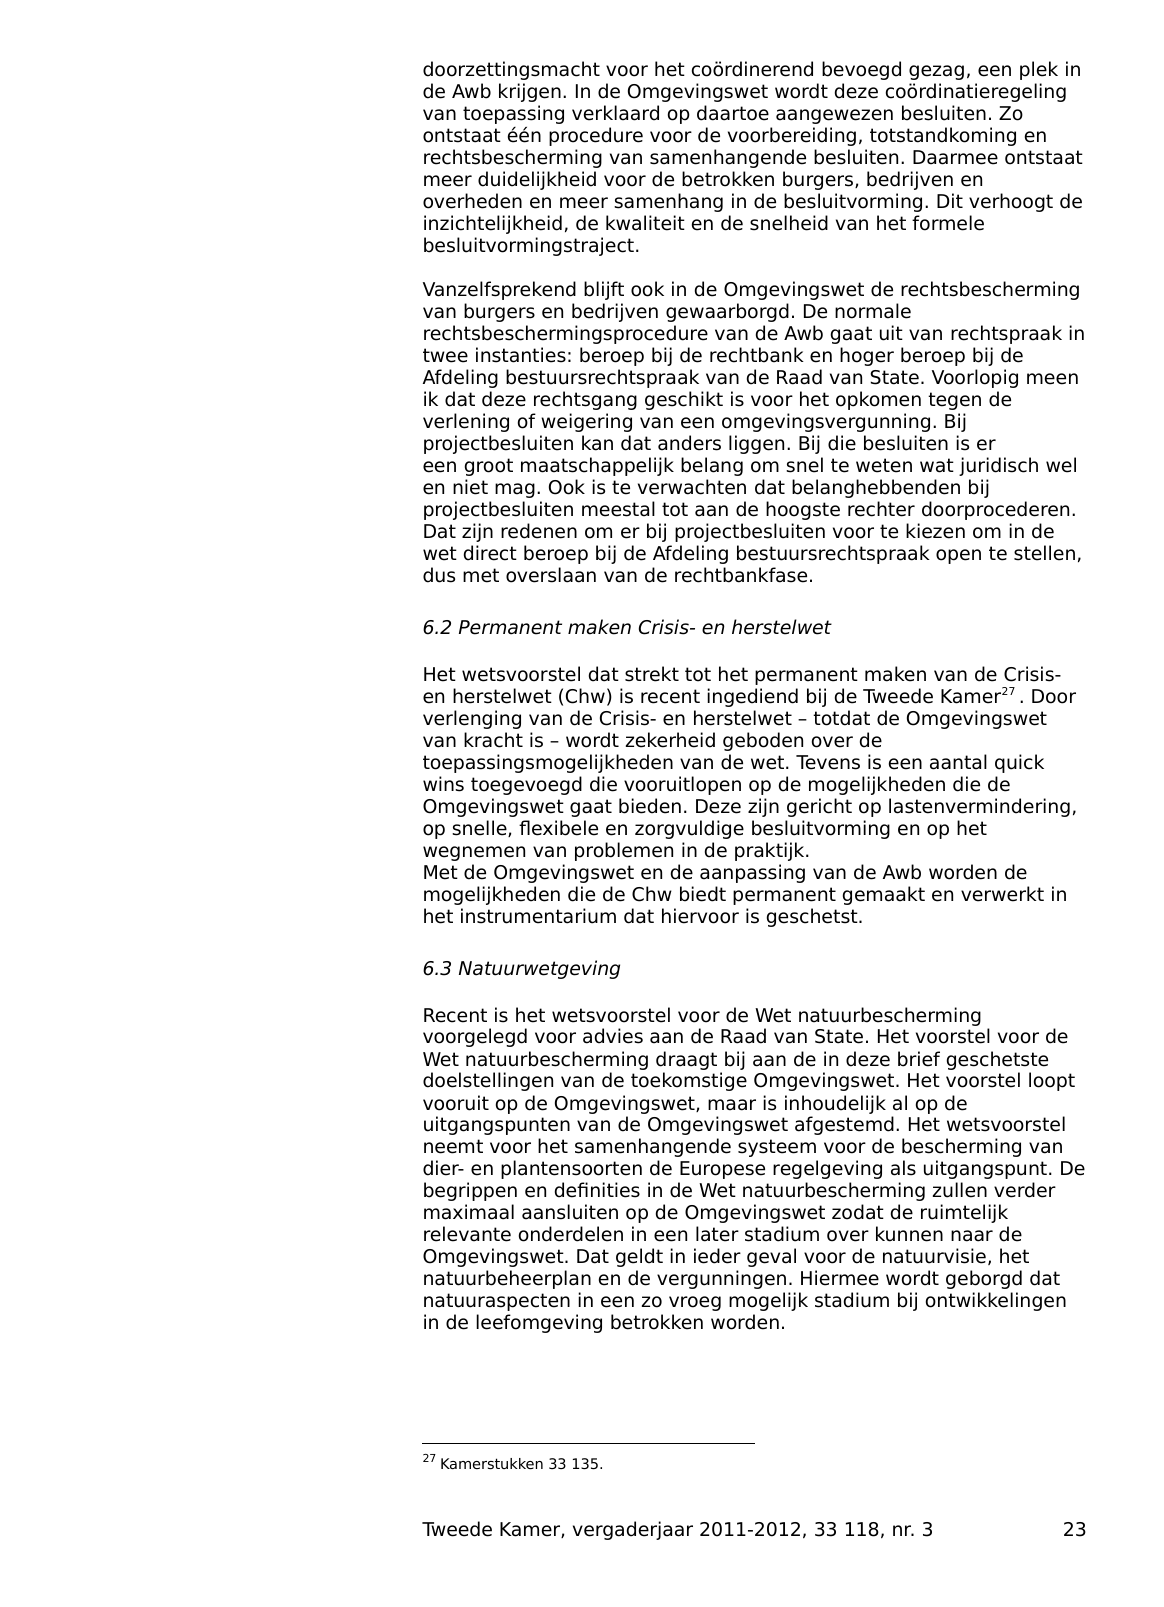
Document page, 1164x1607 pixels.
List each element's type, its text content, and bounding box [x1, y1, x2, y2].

text Kamerstukken 33 135. [422, 1452, 1087, 1474]
text Vanzelfsprekend blijft ook in de Omgevingswet de rechtsbescherming van burgers en bedrijven gewaarborgd. De normale rechtsbeschermingsprocedure van de Awb gaat uit van rechtspraak in twee instanties: beroep bij de rechtbank en hoger beroep bij de Afdeling bestuursrechtspraak van de Raad van State. Voorlopig meen ik dat deze rechtsgang geschikt is voor het opkomen tegen de verlening of weigering van een omgevingsvergunning. Bij projectbesluiten kan dat anders liggen. Bij die besluiten is er een groot maatschappelijk belang om snel te weten wat juridisch wel en niet mag. Ook is te verwachten dat belanghebbenden bij projectbesluiten meestal tot aan de hoogste rechter doorprocederen. Dat zijn redenen om er bij projectbesluiten voor te kiezen om in de wet direct beroep bij de Afdeling bestuursrechtspraak open te stellen, dus met overslaan van de rechtbankfase. [422, 279, 1087, 587]
text Recent is het wetsvoorstel voor de Wet natuurbescherming voorgelegd voor advies aan de Raad van State. Het voorstel voor de Wet natuurbescherming draagt bij aan de in deze brief geschetste doelstellingen van de toekomstige Omgevingswet. Het voorstel loopt vooruit op de Omgevingswet, maar is inhoudelijk al op de uitgangspunten van de Omgevingswet afgestemd. Het wetsvoorstel neemt voor het samenhangende systeem voor de bescherming van dier- en plantensoorten de Europese regelgeving als uitgangspunt. De begrippen en definities in de Wet natuurbescherming zullen verder maximaal aansluiten op de Omgevingswet zodat de ruimtelijk relevante onderdelen in een later stadium over kunnen naar de Omgevingswet. Dat geldt in ieder geval voor de natuurvisie, het natuurbeheerplan en de vergunningen. Hiermee wordt geborgd dat natuuraspecten in een zo vroeg mogelijk stadium bij ontwikkelingen in de leefomgeving betrokken worden. [422, 1004, 1087, 1334]
text doorzettingsmacht voor het coördinerend bevoegd gezag, een plek in de Awb krijgen. In de Omgevingswet wordt deze coördinatieregeling van toepassing verklaard op daartoe aangewezen besluiten. Zo ontstaat één procedure voor de voorbereiding, totstandkoming en rechtsbescherming van samenhangende besluiten. Daarmee ontstaat meer duidelijkheid voor de betrokken burgers, bedrijven en overheden en meer samenhang in de besluitvorming. Dit verhoogt de inzichtelijkheid, de kwaliteit en de snelheid van het formele besluitvormingstraject. [422, 59, 1087, 257]
text Het wetsvoorstel dat strekt tot het permanent maken van de Crisis- en herstelwet (Chw) is recent ingediend bij de Tweede Kamer. Door verlenging van de Crisis- en herstelwet – totdat de Omgevingswet van kracht is – wordt zekerheid geboden over de toepassingsmogelijkheden van de wet. Tevens is een aantal quick wins toegevoegd die vooruitlopen op de mogelijkheden die de Omgevingswet gaat bieden. Deze zijn gericht op lastenvermindering, op snelle, flexibele en zorgvuldige besluitvorming en op het wegnemen van problemen in de praktijk. [422, 664, 1087, 862]
text Met de Omgevingswet en de aanpassing van de Awb worden de mogelijkheden die de Chw biedt permanent gemaakt en verwerkt in het instrumentarium dat hiervoor is geschetst. [422, 862, 1087, 927]
subtitle 6.2 Permanent maken Crisis- en herstelwet [422, 617, 1087, 639]
subtitle 6.3 Natuurwetgeving [422, 957, 1087, 979]
